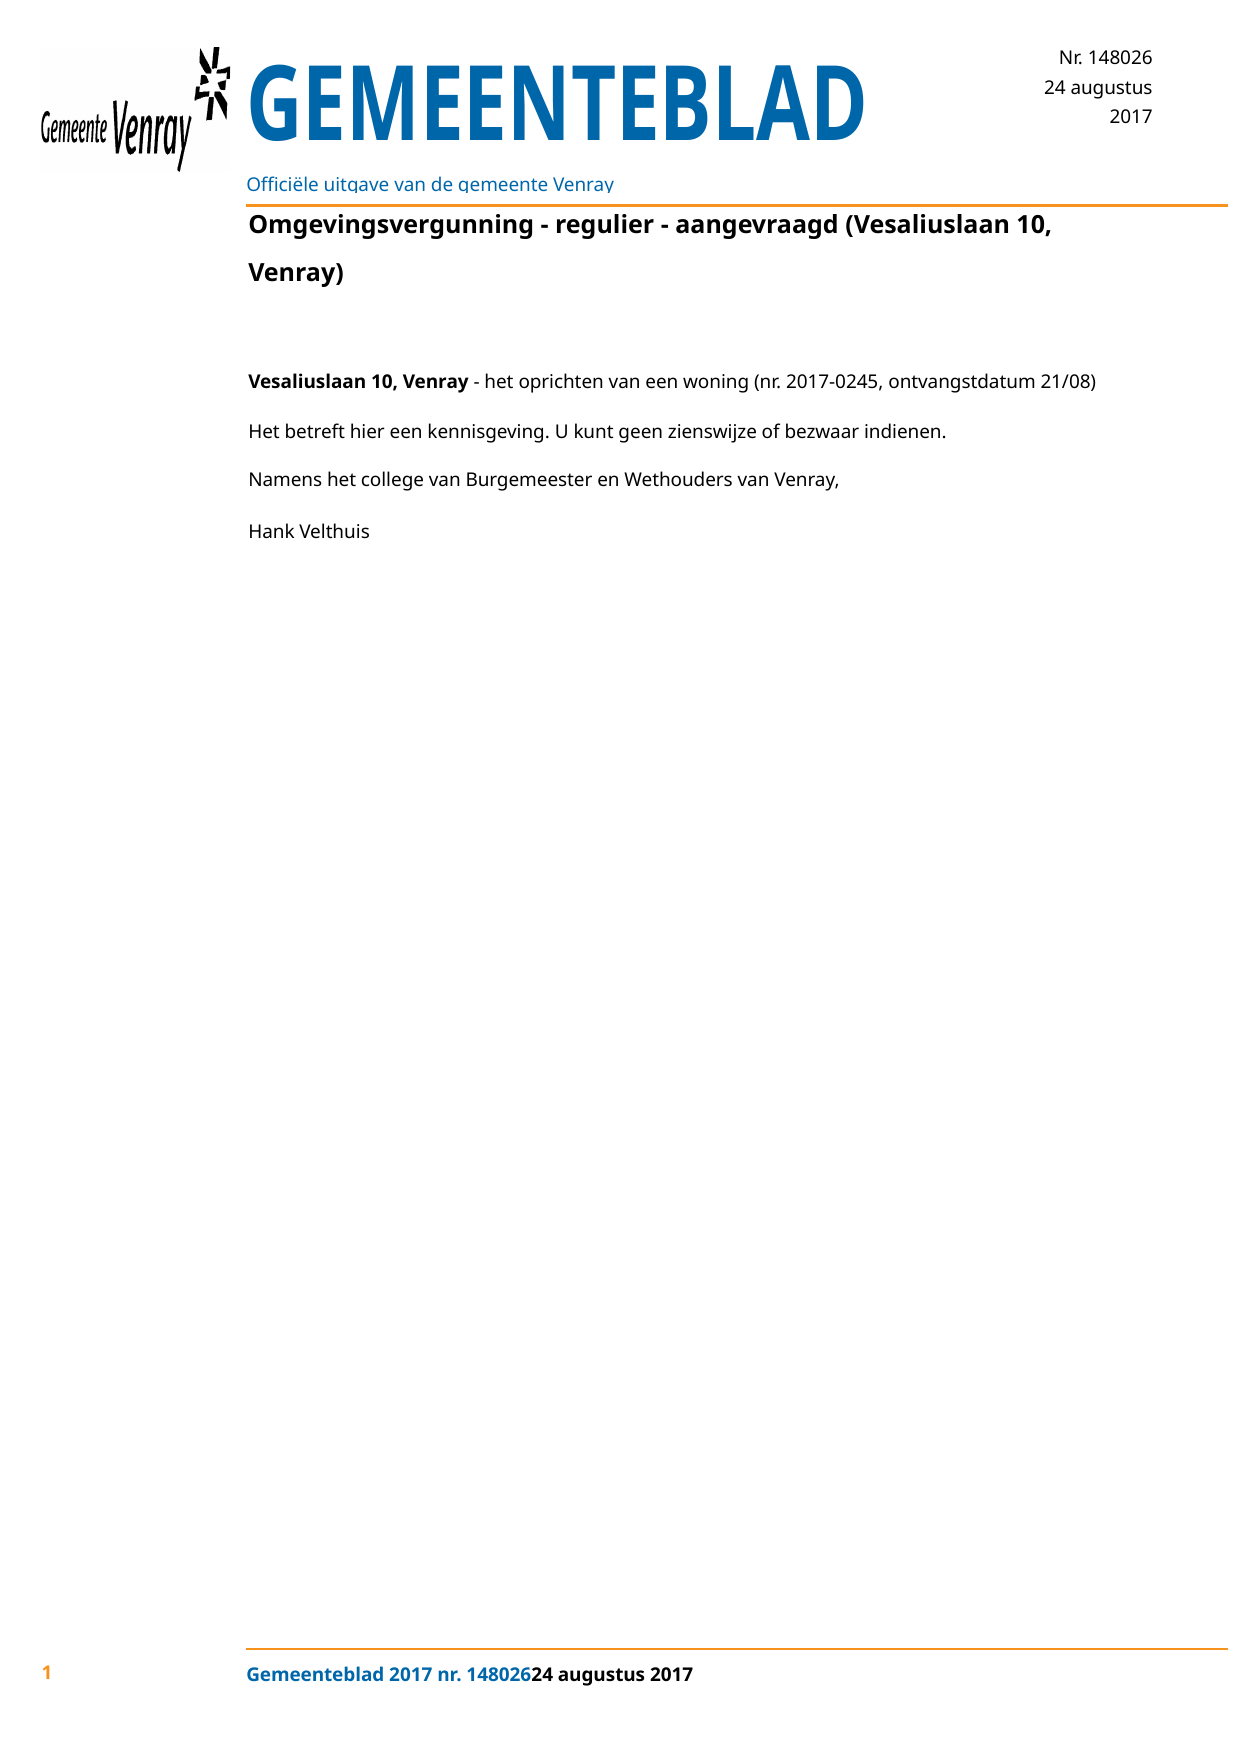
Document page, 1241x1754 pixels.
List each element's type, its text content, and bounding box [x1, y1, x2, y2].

text Omgevingsvergunning - regulier - aangevraagd (Vesaliuslaan 10, Venray) [248, 207, 1152, 288]
picture [41, 47, 231, 172]
text Hank Velthuis [248, 518, 1152, 544]
text Het betreft hier een kennisgeving. U kunt geen zienswijze of bezwaar indienen. [248, 419, 1152, 444]
text Vesaliuslaan 10, Venray - het oprichten van een woning (nr. 2017-0245, ontvangstdatum 21/08) [248, 368, 1152, 394]
text Namens het college van Burgemeester en Wethouders van Venray, [248, 467, 1152, 492]
